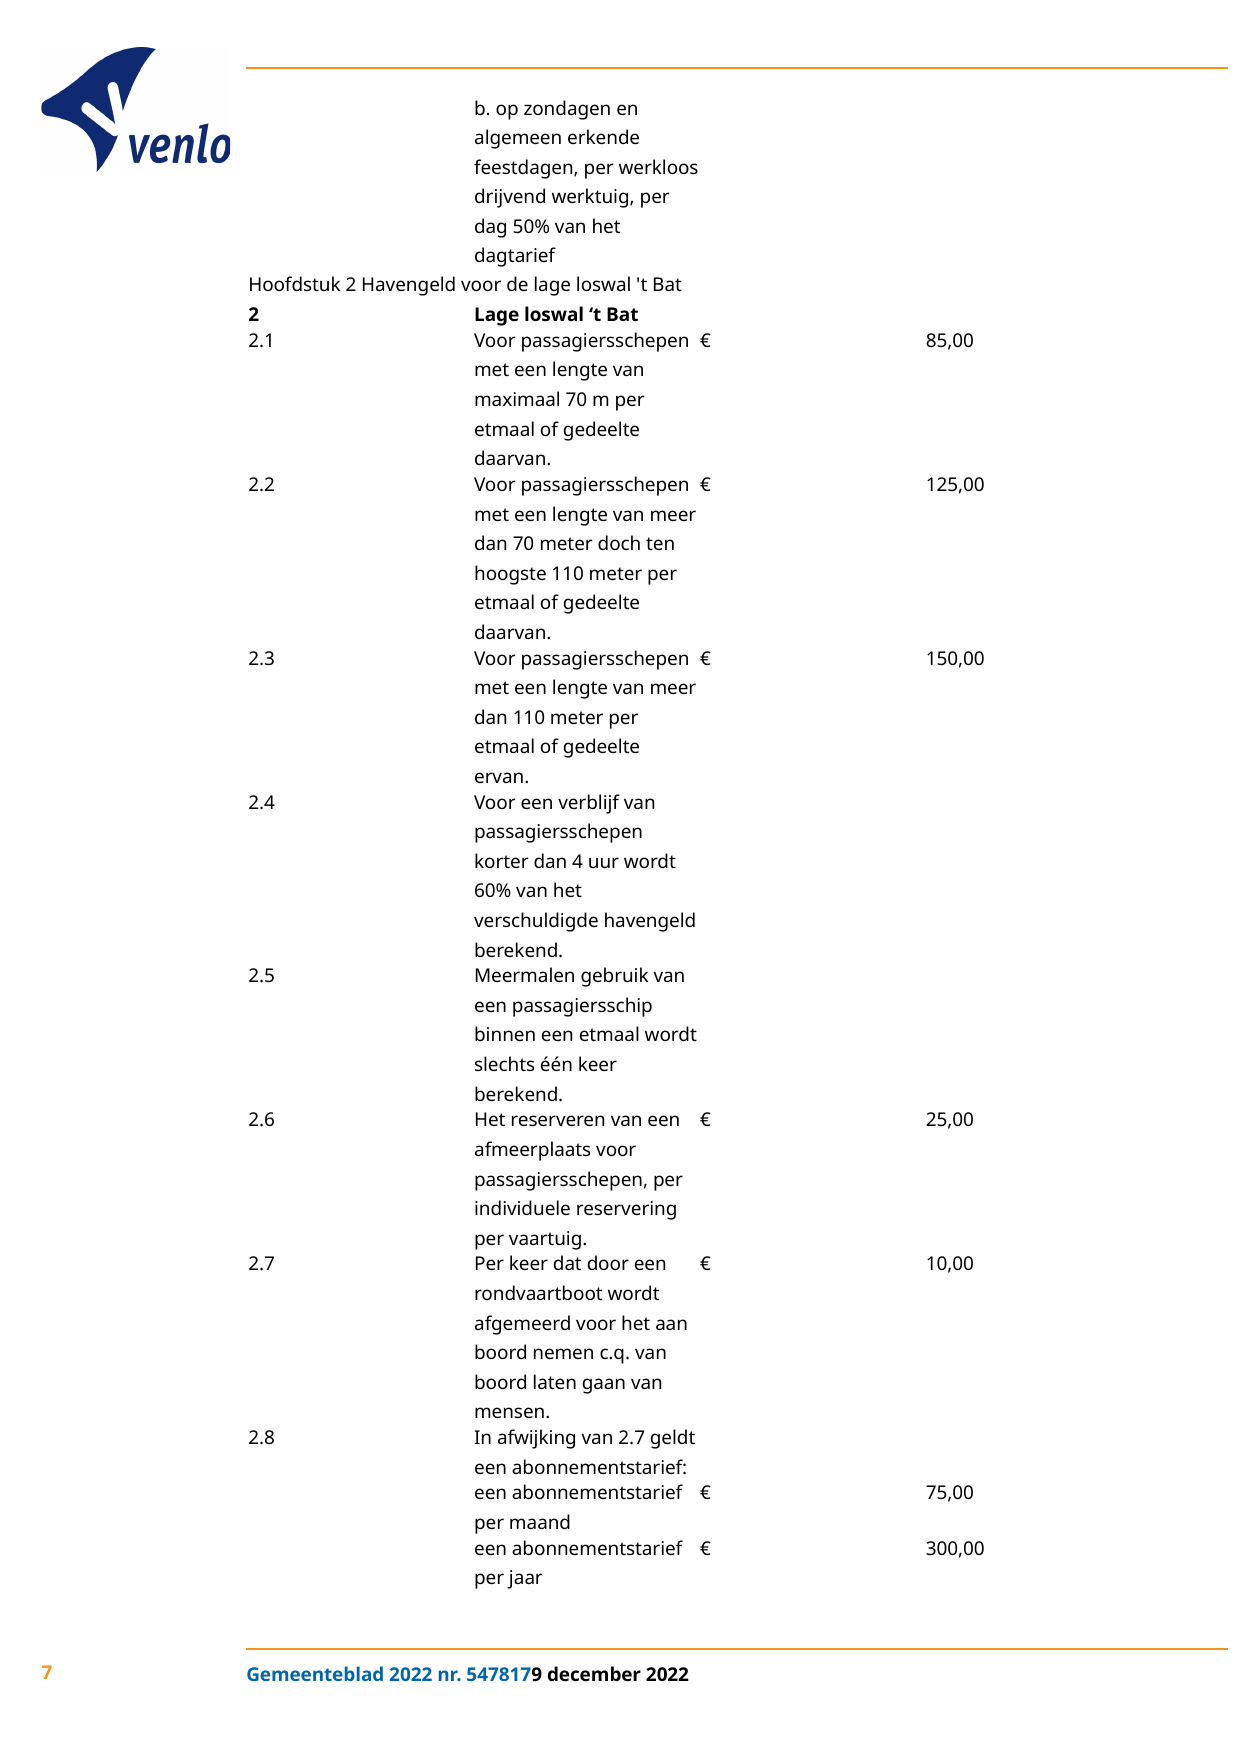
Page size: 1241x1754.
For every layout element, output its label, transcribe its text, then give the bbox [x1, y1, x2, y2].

table_cell Voor passagiersschepen met een lengte van meer dan 70 meter doch ten hoogste 110 meter per etmaal of gedeelte daarvan. [474, 471, 700, 645]
table_cell Het reserveren van een afmeerplaats voor passagiersschepen, per individuele reservering per vaartuig. [474, 1107, 700, 1251]
table_header 2 [248, 301, 474, 327]
table_cell € [700, 471, 926, 645]
table_cell € [700, 1107, 926, 1251]
table_cell [926, 95, 1152, 268]
table_cell 2.2 [248, 471, 474, 645]
table_cell [248, 1535, 474, 1590]
table_cell [700, 95, 926, 268]
text Hoofdstuk 2 Havengeld voor de lage loswal 't Bat [248, 272, 1152, 297]
table_cell 2.3 [248, 645, 474, 789]
table_cell Voor passagiersschepen met een lengte van meer dan 110 meter per etmaal of gedeelte ervan. [474, 645, 700, 789]
table_cell [700, 963, 926, 1107]
table_cell [926, 963, 1152, 1107]
picture [41, 47, 231, 172]
table_cell 2.7 [248, 1251, 474, 1424]
table_cell Voor passagiersschepen met een lengte van maximaal 70 m per etmaal of gedeelte daarvan. [474, 327, 700, 471]
table_cell [926, 789, 1152, 962]
table_cell b. op zondagen en algemeen erkende feestdagen, per werkloos drijvend werktuig, per dag 50% van het dagtarief [474, 95, 700, 268]
table_header Lage loswal ‘t Bat [474, 301, 700, 327]
table_cell 2.8 [248, 1424, 474, 1479]
table_cell 300,00 [926, 1535, 1152, 1590]
table_cell een abonnementstarief per jaar [474, 1535, 700, 1590]
table_cell [926, 1424, 1152, 1479]
table_cell 85,00 [926, 327, 1152, 471]
table_cell [248, 1480, 474, 1535]
table_cell Voor een verblijf van passagiersschepen korter dan 4 uur wordt 60% van het verschuldigde havengeld berekend. [474, 789, 700, 962]
table_cell € [700, 327, 926, 471]
table_cell € [700, 1535, 926, 1590]
table_cell [248, 95, 474, 268]
table_cell 2.6 [248, 1107, 474, 1251]
table_cell 2.1 [248, 327, 474, 471]
table_cell 25,00 [926, 1107, 1152, 1251]
table_cell [700, 1424, 926, 1479]
table_cell € [700, 1251, 926, 1424]
table_header [926, 301, 1152, 327]
table_cell € [700, 1480, 926, 1535]
table_cell 2.5 [248, 963, 474, 1107]
table_cell 10,00 [926, 1251, 1152, 1424]
table_cell 2.4 [248, 789, 474, 962]
table_cell 150,00 [926, 645, 1152, 789]
table_header [700, 301, 926, 327]
table_cell [700, 789, 926, 962]
table_cell 125,00 [926, 471, 1152, 645]
table_cell € [700, 645, 926, 789]
table_cell Meermalen gebruik van een passagiersschip binnen een etmaal wordt slechts één keer berekend. [474, 963, 700, 1107]
table_cell een abonnementstarief per maand [474, 1480, 700, 1535]
table_cell In afwijking van 2.7 geldt een abonnementstarief: [474, 1424, 700, 1479]
table_cell 75,00 [926, 1480, 1152, 1535]
table_cell Per keer dat door een rondvaartboot wordt afgemeerd voor het aan boord nemen c.q. van boord laten gaan van mensen. [474, 1251, 700, 1424]
